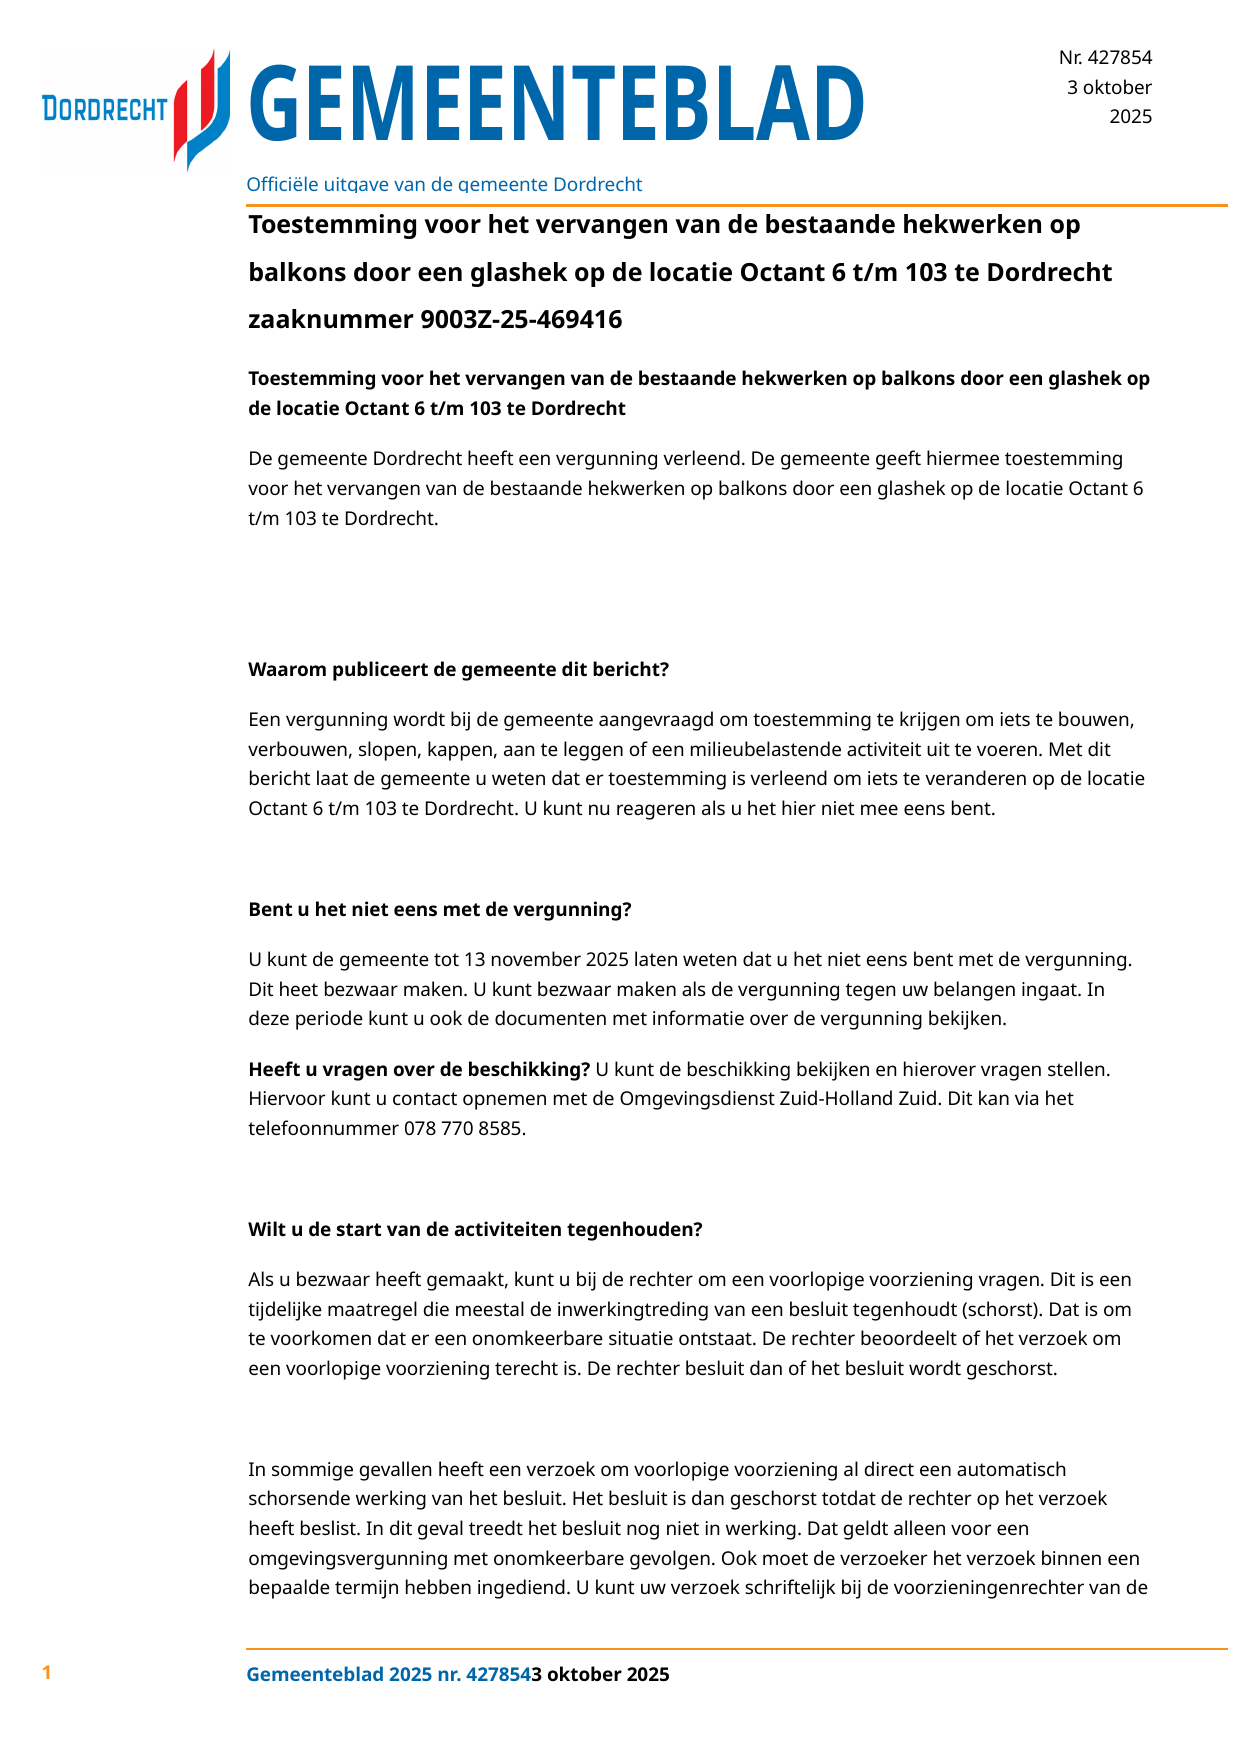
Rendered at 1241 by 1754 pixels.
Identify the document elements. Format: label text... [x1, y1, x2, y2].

text De gemeente Dordrecht heeft een vergunning verleend. De gemeente geeft hiermee toestemming voor het vervangen van de bestaande hekwerken op balkons door een glashek op de locatie Octant 6 t/m 103 te Dordrecht. [248, 446, 1152, 530]
text Bent u het niet eens met de vergunning? [248, 896, 1152, 922]
text Waarom publiceert de gemeente dit bericht? [248, 656, 1152, 682]
picture [41, 47, 231, 172]
text U kunt de gemeente tot 13 november 2025 laten weten dat u het niet eens bent met de vergunning. Dit heet bezwaar maken. U kunt bezwaar maken als de vergunning tegen uw belangen ingaat. In deze periode kunt u ook de documenten met informatie over de vergunning bekijken. [248, 946, 1152, 1031]
text Toestemming voor het vervangen van de bestaande hekwerken op balkons door een glashek op de locatie Octant 6 t/m 103 te Dordrecht [248, 366, 1152, 421]
text Als u bezwaar heeft gemaakt, kunt u bij de rechter om een voorlopige voorziening vragen. Dit is een tijdelijke maatregel die meestal de inwerkingtreding van een besluit tegenhoudt (schorst). Dat is om te voorkomen dat er een onomkeerbare situatie ontstaat. De rechter beoordeelt of het verzoek om een voorlopige voorziening terecht is. De rechter besluit dan of het besluit wordt geschorst. [248, 1266, 1152, 1381]
text Wilt u de start van de activiteiten tegenhouden? [248, 1216, 1152, 1242]
text Toestemming voor het vervangen van de bestaande hekwerken op balkons door een glashek op de locatie Octant 6 t/m 103 te Dordrecht zaaknummer 9003Z-25-469416 [248, 207, 1152, 336]
text Een vergunning wordt bij de gemeente aangevraagd om toestemming te krijgen om iets te bouwen, verbouwen, slopen, kappen, aan te leggen of een milieubelastende activiteit uit te voeren. Met dit bericht laat de gemeente u weten dat er toestemming is verleend om iets te veranderen op de locatie Octant 6 t/m 103 te Dordrecht. U kunt nu reageren als u het hier niet mee eens bent. [248, 706, 1152, 821]
text Heeft u vragen over de beschikking? U kunt de beschikking bekijken en hierover vragen stellen. Hiervoor kunt u contact opnemen met de Omgevingsdienst Zuid-Holland Zuid. Dit kan via het telefoonnummer 078 770 8585. [248, 1056, 1152, 1141]
text In sommige gevallen heeft een verzoek om voorlopige voorziening al direct een automatisch schorsende werking van het besluit. Het besluit is dan geschorst totdat de rechter op het verzoek heeft beslist. In dit geval treedt het besluit nog niet in werking. Dat geldt alleen voor een omgevingsvergunning met onomkeerbare gevolgen. Ook moet de verzoeker het verzoek binnen een bepaalde termijn hebben ingediend. U kunt uw verzoek schriftelijk bij de voorzieningenrechter van de [248, 1456, 1152, 1600]
